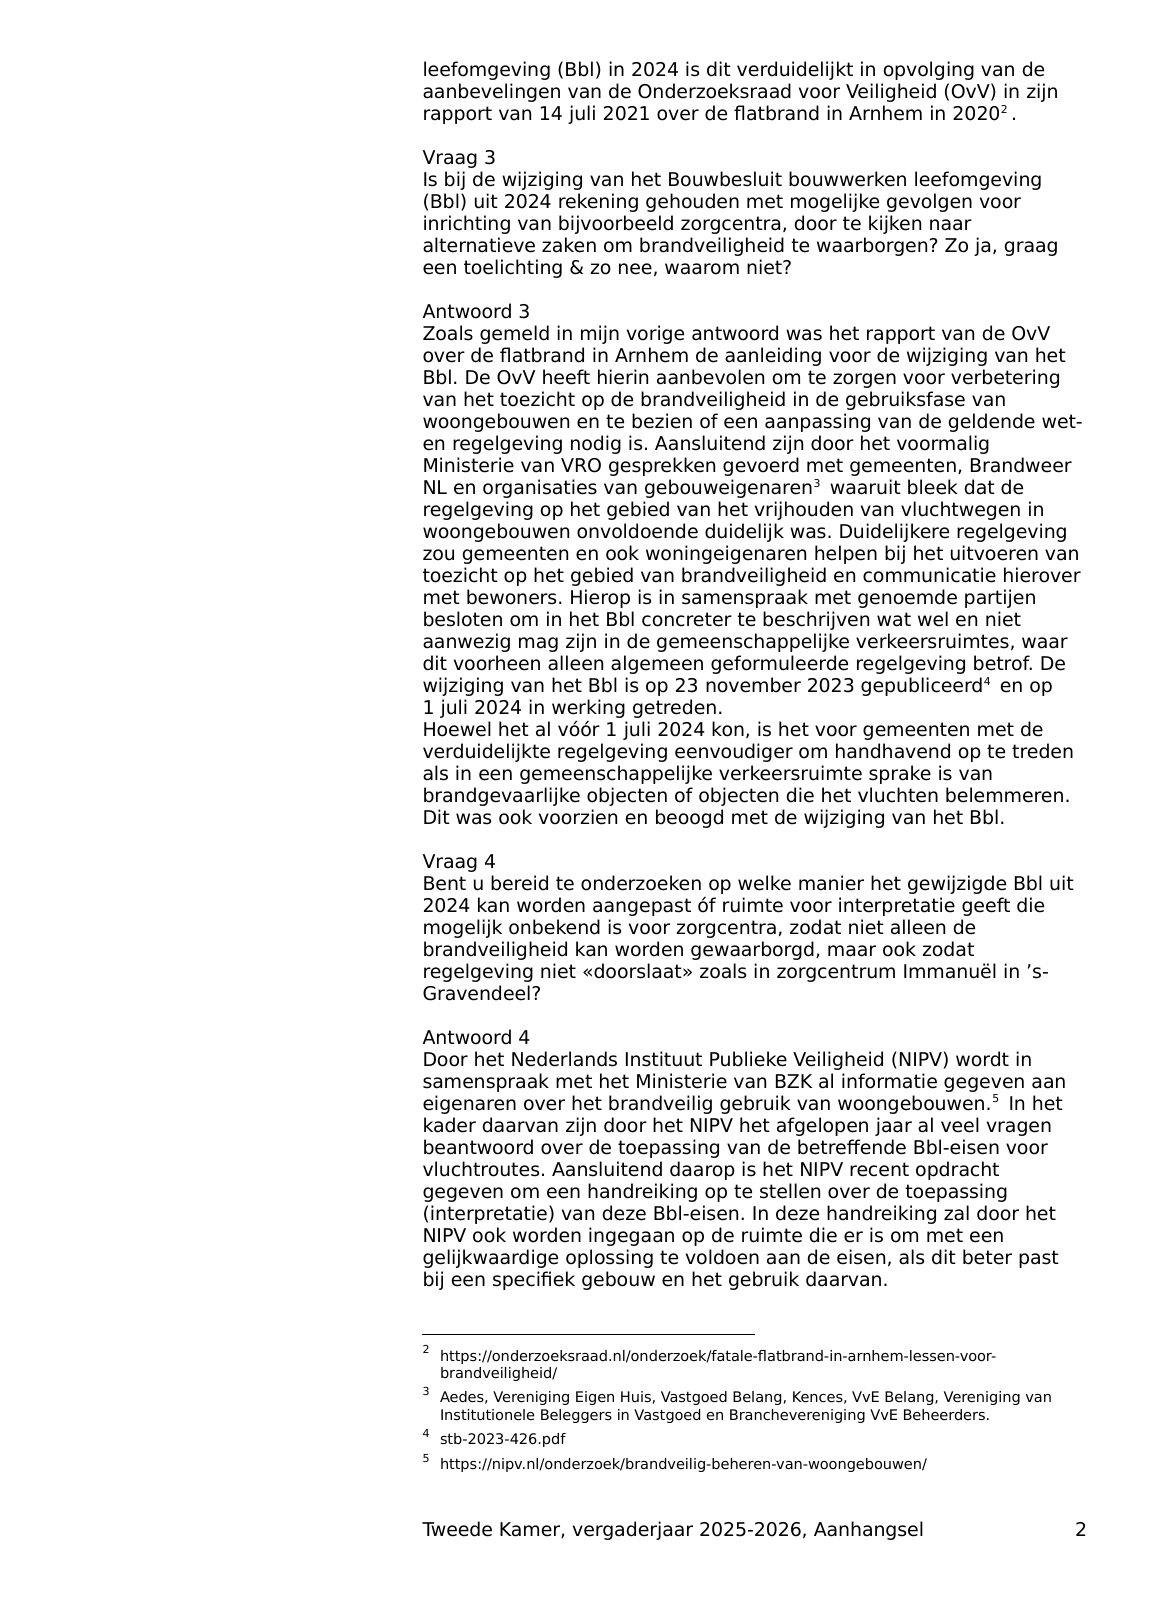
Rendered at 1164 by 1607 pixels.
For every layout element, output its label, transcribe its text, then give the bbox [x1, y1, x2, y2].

text Zoals gemeld in mijn vorige antwoord was het rapport van de OvV over de flatbrand in Arnhem de aanleiding voor de wijziging van het Bbl. De OvV heeft hierin aanbevolen om te zorgen voor verbetering van het toezicht op de brandveiligheid in de gebruiksfase van woongebouwen en te bezien of een aanpassing van de geldende wet- en regelgeving nodig is. Aansluitend zijn door het voormalig Ministerie van VRO gesprekken gevoerd met gemeenten, Brandweer NL en organisaties van gebouweigenaren waaruit bleek dat de regelgeving op het gebied van het vrijhouden van vluchtwegen in woongebouwen onvoldoende duidelijk was. Duidelijkere regelgeving zou gemeenten en ook woningeigenaren helpen bij het uitvoeren van toezicht op het gebied van brandveiligheid en communicatie hierover met bewoners. Hierop is in samenspraak met genoemde partijen besloten om in het Bbl concreter te beschrijven wat wel en niet aanwezig mag zijn in de gemeenschappelijke verkeersruimtes, waar dit voorheen alleen algemeen geformuleerde regelgeving betrof. De wijziging van het Bbl is op 23 november 2023 gepubliceerd en op 1 juli 2024 in werking getreden. [422, 323, 1087, 719]
text Antwoord 3 [422, 301, 1087, 323]
text Bent u bereid te onderzoeken op welke manier het gewijzigde Bbl uit 2024 kan worden aangepast óf ruimte voor interpretatie geeft die mogelijk onbekend is voor zorgcentra, zodat niet alleen de brandveiligheid kan worden gewaarborgd, maar ook zodat regelgeving niet «doorslaat» zoals in zorgcentrum Immanuël in ’s-Gravendeel? [422, 873, 1087, 1005]
text stb-2023-426.pdf [422, 1427, 1087, 1449]
text Hoewel het al vóór 1 juli 2024 kon, is het voor gemeenten met de verduidelijkte regelgeving eenvoudiger om handhavend op te treden als in een gemeenschappelijke verkeersruimte sprake is van brandgevaarlijke objecten of objecten die het vluchten belemmeren. Dit was ook voorzien en beoogd met de wijziging van het Bbl. [422, 719, 1087, 829]
text leefomgeving (Bbl) in 2024 is dit verduidelijkt in opvolging van de aanbevelingen van de Onderzoeksraad voor Veiligheid (OvV) in zijn rapport van 14 juli 2021 over de flatbrand in Arnhem in 2020. [422, 59, 1087, 125]
text https://onderzoeksraad.nl/onderzoek/fatale-flatbrand-in-arnhem-lessen-voor-brandveiligheid/ [422, 1343, 1087, 1382]
text Antwoord 4 [422, 1027, 1087, 1049]
text Is bij de wijziging van het Bouwbesluit bouwwerken leefomgeving (Bbl) uit 2024 rekening gehouden met mogelijke gevolgen voor inrichting van bijvoorbeeld zorgcentra, door te kijken naar alternatieve zaken om brandveiligheid te waarborgen? Zo ja, graag een toelichting & zo nee, waarom niet? [422, 169, 1087, 279]
text https://nipv.nl/onderzoek/brandveilig-beheren-van-woongebouwen/ [422, 1452, 1087, 1474]
text Aedes, Vereniging Eigen Huis, Vastgoed Belang, Kences, VvE Belang, Vereniging van Institutionele Beleggers in Vastgoed en Branchevereniging VvE Beheerders. [422, 1385, 1087, 1424]
text Vraag 3 [422, 147, 1087, 169]
text Door het Nederlands Instituut Publieke Veiligheid (NIPV) wordt in samenspraak met het Ministerie van BZK al informatie gegeven aan eigenaren over het brandveilig gebruik van woongebouwen. In het kader daarvan zijn door het NIPV het afgelopen jaar al veel vragen beantwoord over de toepassing van de betreffende Bbl-eisen voor vluchtroutes. Aansluitend daarop is het NIPV recent opdracht gegeven om een handreiking op te stellen over de toepassing (interpretatie) van deze Bbl-eisen. In deze handreiking zal door het NIPV ook worden ingegaan op de ruimte die er is om met een gelijkwaardige oplossing te voldoen aan de eisen, als dit beter past bij een specifiek gebouw en het gebruik daarvan. [422, 1049, 1087, 1291]
text Vraag 4 [422, 851, 1087, 873]
